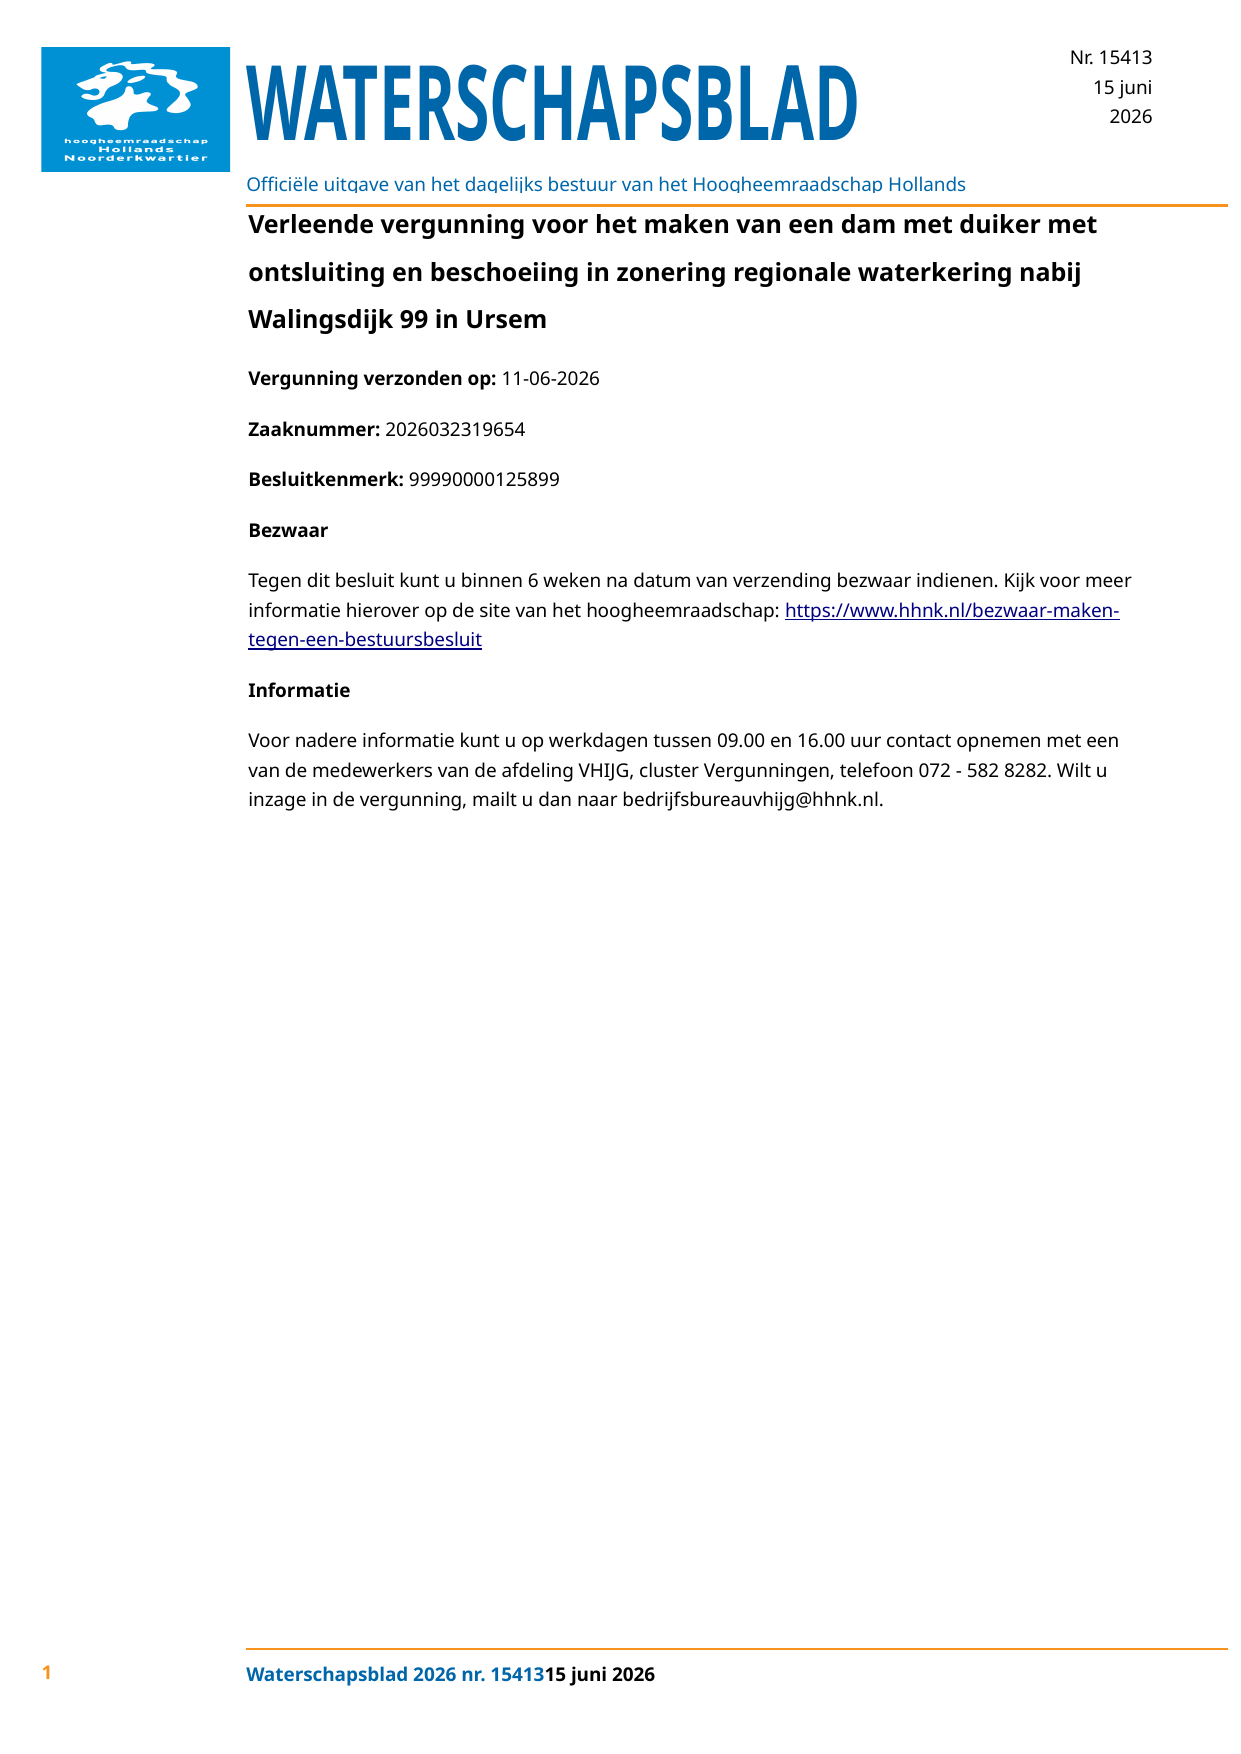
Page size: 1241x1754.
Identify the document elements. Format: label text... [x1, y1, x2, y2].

text Vergunning verzonden op: 11-06-2026 [248, 366, 1152, 391]
text Bezwaar [248, 517, 1152, 542]
text Zaaknummer: 2026032319654 [248, 416, 1152, 442]
picture [78, 64, 122, 99]
text Informatie [248, 677, 1152, 702]
picture [129, 76, 144, 82]
text Voor nadere informatie kunt u op werkdagen tussen 09.00 en 16.00 uur contact opnemen met een van de medewerkers van de afdeling VHIJG, cluster Vergunningen, telefoon 072 - 582 8282. Wilt u inzage in de vergunning, mailt u dan naar bedrijfsbureauvhijg@hhnk.nl. [248, 727, 1152, 812]
picture [118, 62, 197, 112]
picture [88, 87, 157, 130]
text Verleende vergunning voor het maken van een dam met duiker met ontsluiting en beschoeiing in zonering regionale waterkering nabij Walingsdijk 99 in Ursem [248, 207, 1152, 336]
text Tegen dit besluit kunt u binnen 6 weken na datum van verzending bezwaar indienen. Kijk voor meer informatie hierover op de site van het hoogheemraadschap: https://www.hhnk.nl/bezwaar-maken-tegen-een-bestuursbesluit [248, 567, 1152, 652]
text Besluitkenmerk: 99990000125899 [248, 466, 1152, 492]
